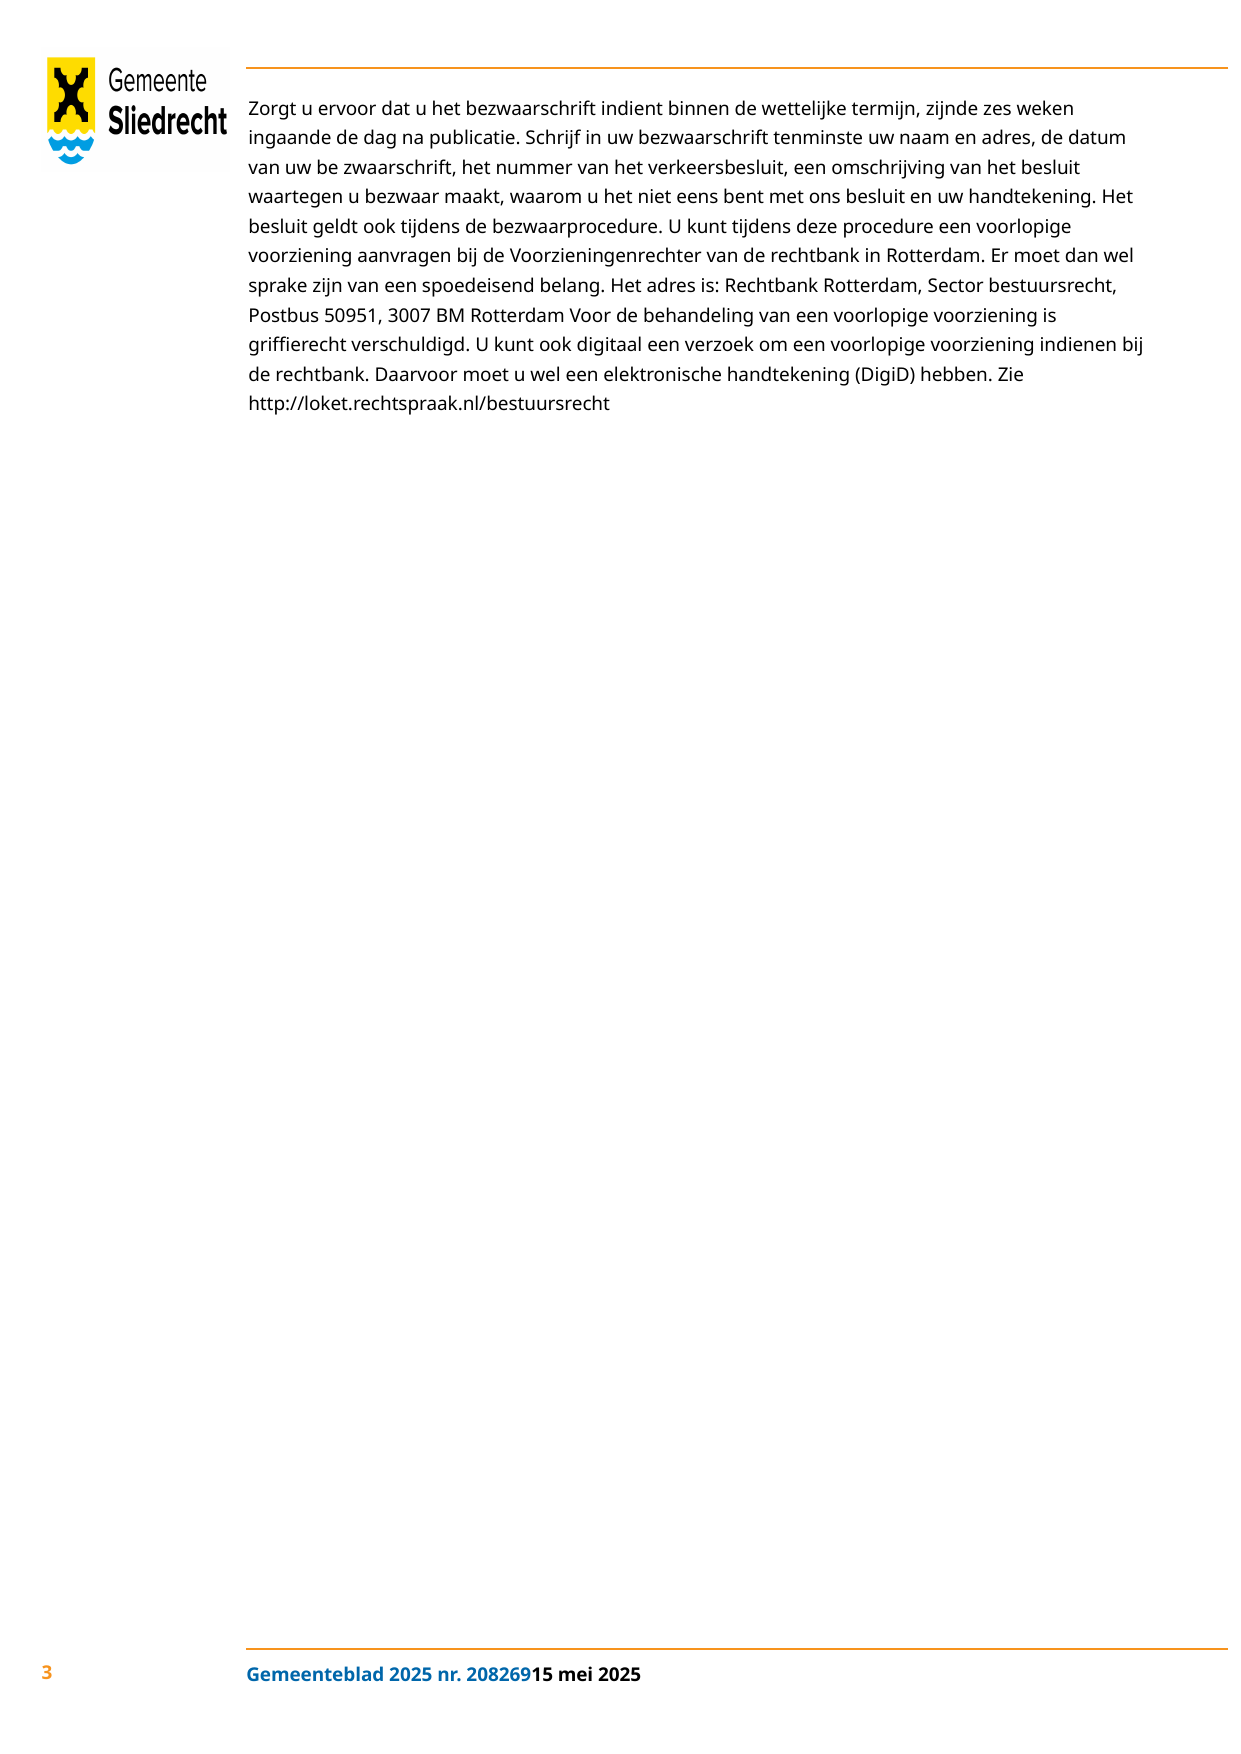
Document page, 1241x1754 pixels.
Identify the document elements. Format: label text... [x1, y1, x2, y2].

picture [41, 47, 231, 172]
text Zorgt u ervoor dat u het bezwaarschrift indient binnen de wettelijke termijn, zijnde zes weken ingaande de dag na publicatie. Schrijf in uw bezwaarschrift tenminste uw naam en adres, de datum van uw be zwaarschrift, het nummer van het verkeersbesluit, een omschrijving van het besluit waartegen u bezwaar maakt, waarom u het niet eens bent met ons besluit en uw handtekening. Het besluit geldt ook tijdens de bezwaarprocedure. U kunt tijdens deze procedure een voorlopige voorziening aanvragen bij de Voorzieningenrechter van de rechtbank in Rotterdam. Er moet dan wel sprake zijn van een spoedeisend belang. Het adres is: Rechtbank Rotterdam, Sector bestuursrecht, Postbus 50951, 3007 BM Rotterdam Voor de behandeling van een voorlopige voorziening is griffierecht verschuldigd. U kunt ook digitaal een verzoek om een voorlopige voorziening indienen bij de rechtbank. Daarvoor moet u wel een elektronische handtekening (DigiD) hebben. Zie http://loket.rechtspraak.nl/bestuursrecht [248, 95, 1152, 416]
